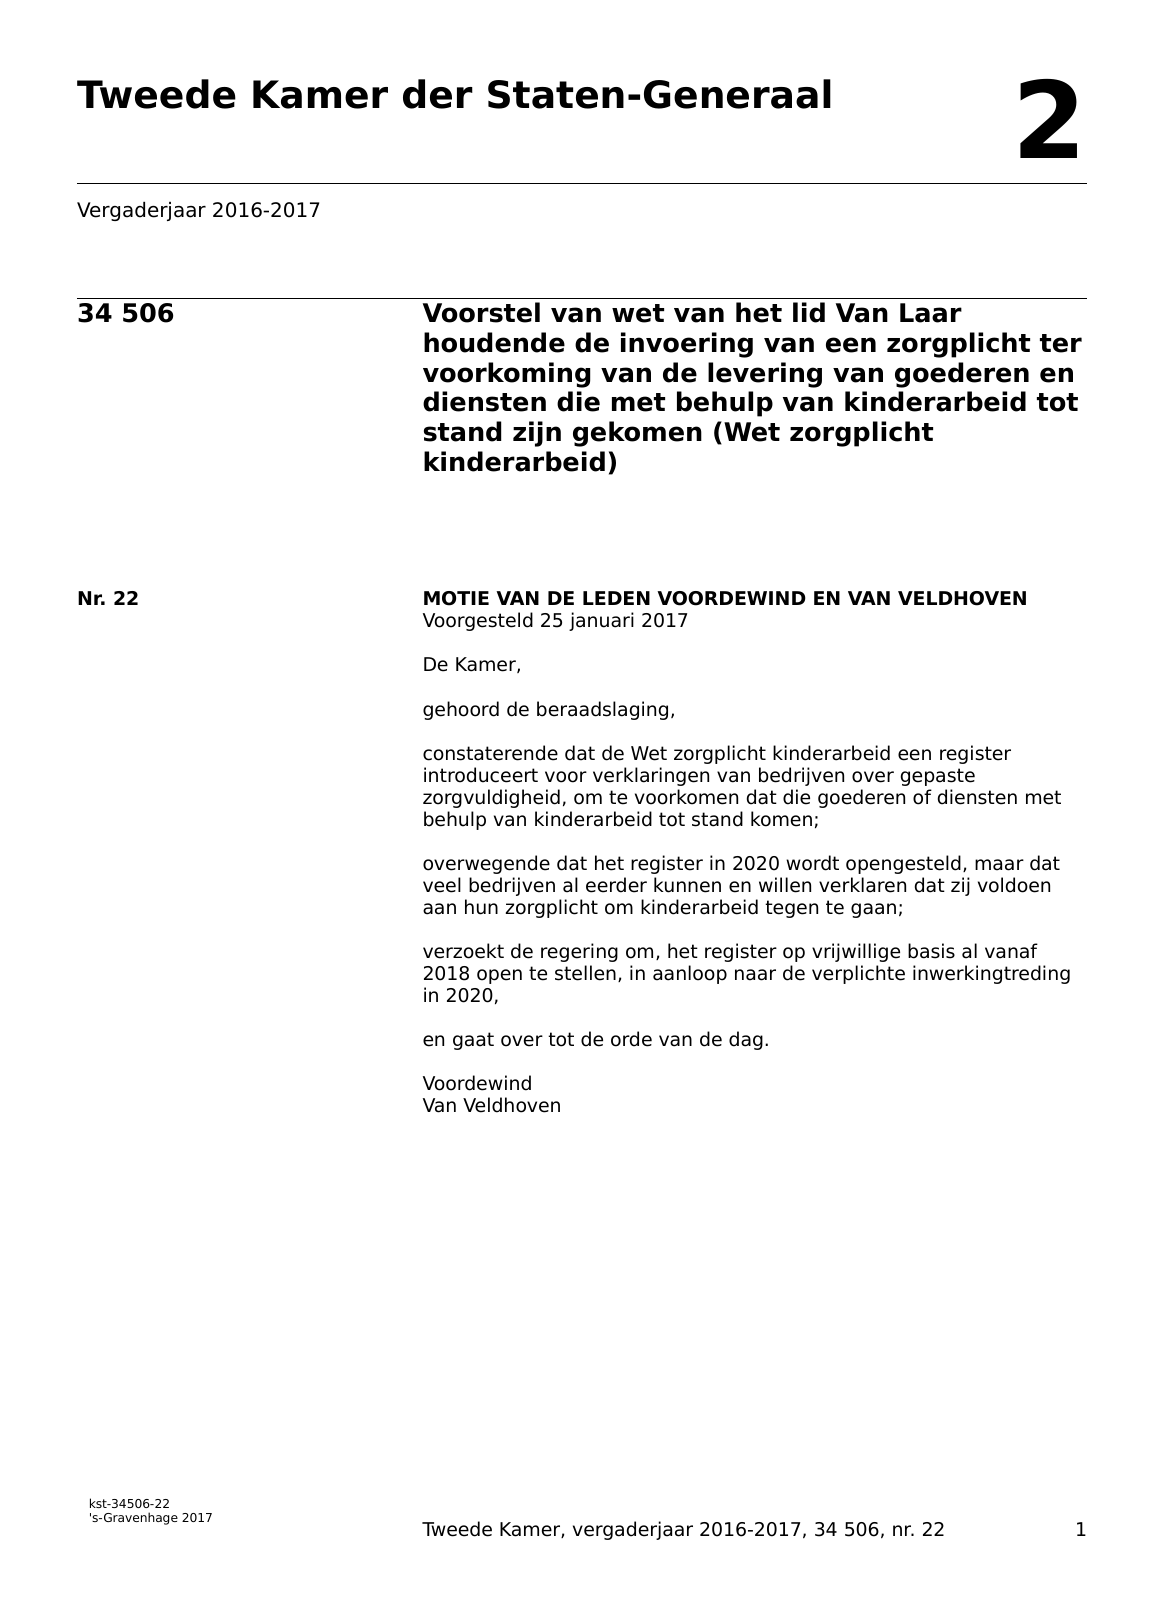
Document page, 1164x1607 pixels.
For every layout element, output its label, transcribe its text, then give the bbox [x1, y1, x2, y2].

table_header Tweede Kamer der Staten-Generaal [77, 59, 886, 183]
table_cell Vergaderjaar 2016-2017 [77, 184, 1087, 298]
text kst-34506-22 [88, 1497, 323, 1511]
subtitle 34 506 Voorstel van wet van het lid Van Laar houdende de invoering van een zorgplicht ter voorkoming van de levering van goederen en diensten die met behulp van kinderarbeid tot stand zijn gekomen (Wet zorgplicht kinderarbeid) [77, 299, 1087, 477]
text De Kamer, [422, 654, 1087, 676]
text verzoekt de regering om, het register op vrijwillige basis al vanaf 2018 open te stellen, in aanloop naar de verplichte inwerkingtreding in 2020, [422, 941, 1087, 1007]
text Voorgesteld 25 januari 2017 [422, 610, 1087, 632]
text overwegende dat het register in 2020 wordt opengesteld, maar dat veel bedrijven al eerder kunnen en willen verklaren dat zij voldoen aan hun zorgplicht om kinderarbeid tegen te gaan; [422, 853, 1087, 919]
text Van Veldhoven [422, 1095, 1087, 1117]
text Voordewind [422, 1073, 1087, 1095]
text 's-Gravenhage 2017 [88, 1511, 323, 1525]
text constaterende dat de Wet zorgplicht kinderarbeid een register introduceert voor verklaringen van bedrijven over gepaste zorgvuldigheid, om te voorkomen dat die goederen of diensten met behulp van kinderarbeid tot stand komen; [422, 743, 1087, 831]
text gehoord de beraadslaging, [422, 698, 1087, 720]
text en gaat over tot de orde van de dag. [422, 1029, 1087, 1051]
table_header 2 [886, 59, 1087, 183]
subtitle Nr. 22 MOTIE VAN DE LEDEN VOORDEWIND EN VAN VELDHOVEN [77, 588, 1087, 610]
